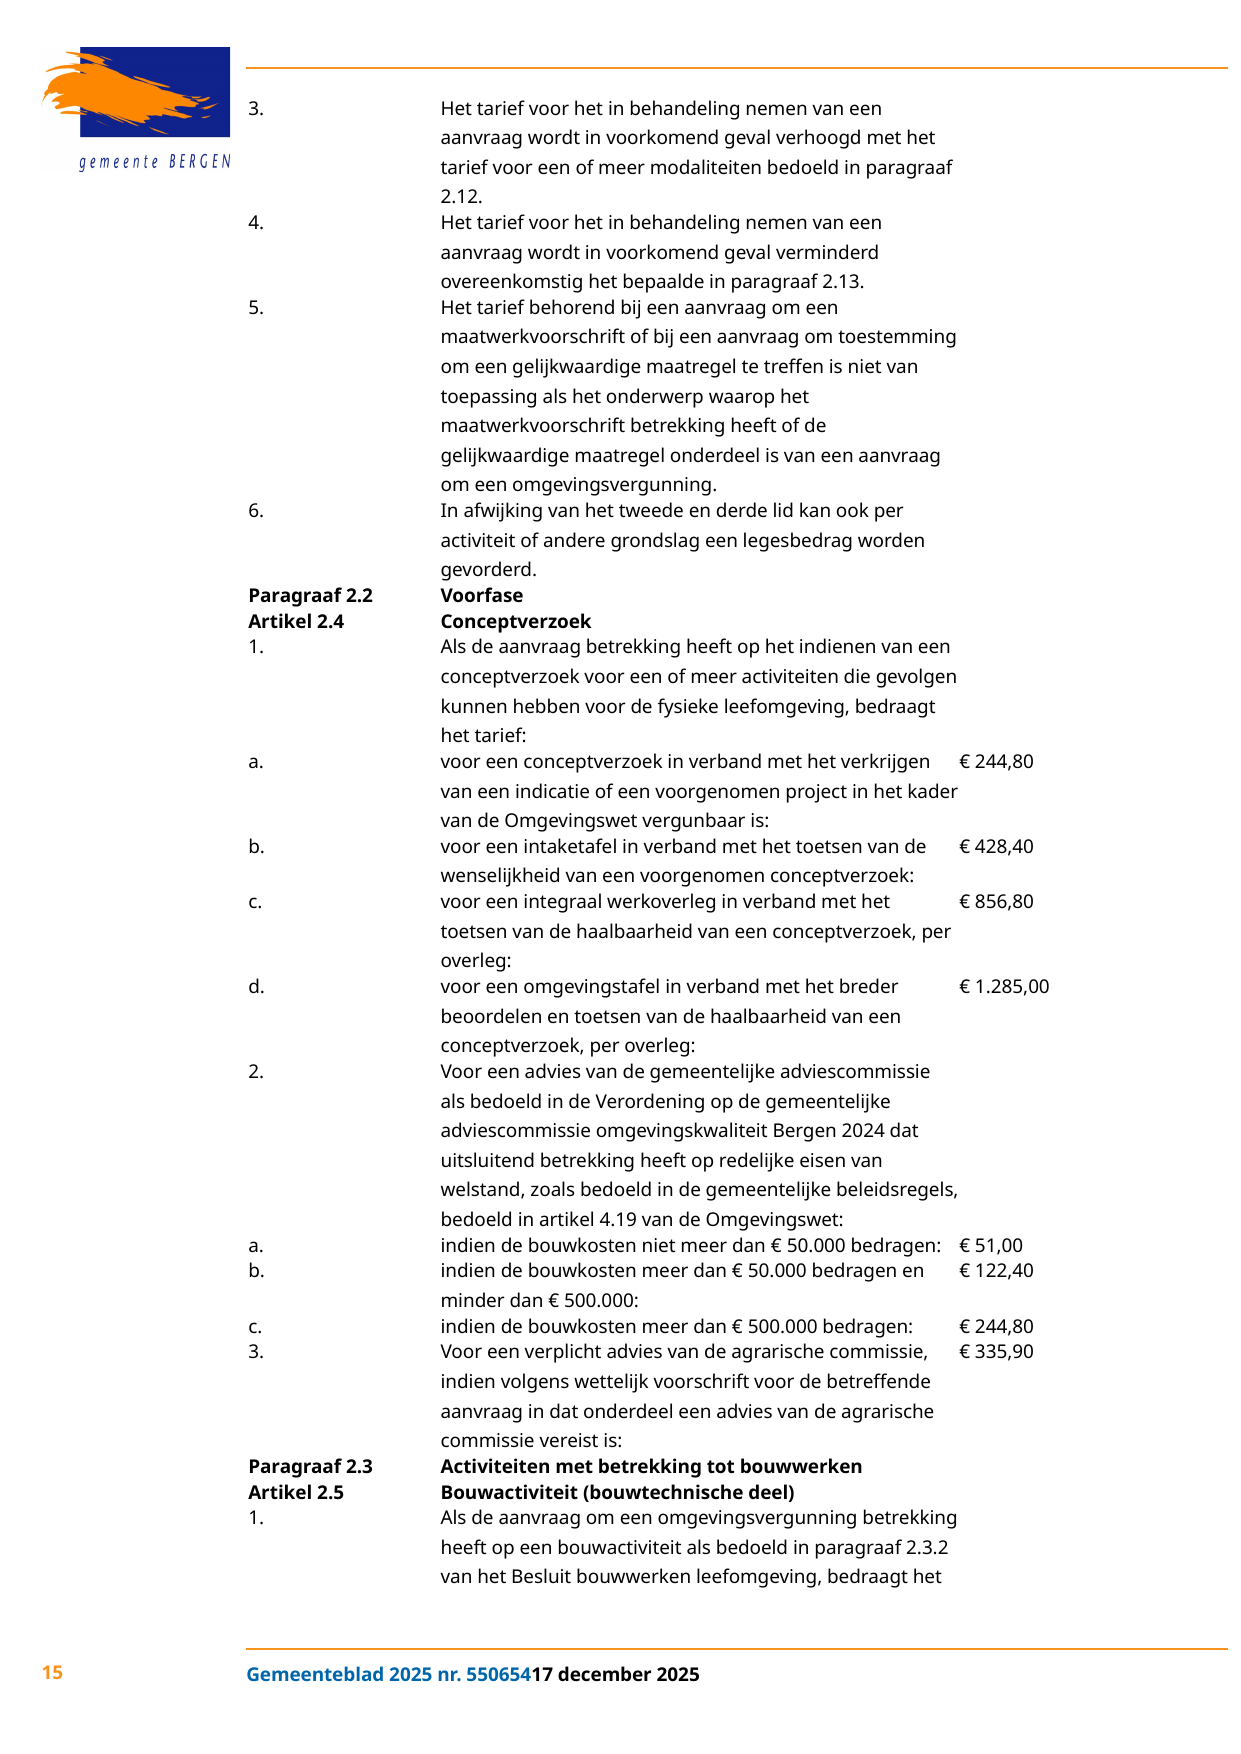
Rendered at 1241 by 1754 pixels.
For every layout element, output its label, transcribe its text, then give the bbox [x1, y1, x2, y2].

table_cell Conceptverzoek [440, 608, 959, 634]
table_cell voor een integraal werkoverleg in verband met het toetsen van de haalbaarheid van een conceptverzoek, per overleg: [440, 889, 959, 973]
table_cell € 335,90 [959, 1339, 1152, 1453]
table_cell c. [248, 1313, 440, 1339]
picture [41, 47, 231, 172]
table_cell 6. [248, 498, 440, 582]
table_cell indien de bouwkosten niet meer dan € 50.000 bedragen: [440, 1232, 959, 1258]
table_cell Voor een advies van de gemeentelijke adviescommissie als bedoeld in de Verordening op de gemeentelijke adviescommissie omgevingskwaliteit Bergen 2024 dat uitsluitend betrekking heeft op redelijke eisen van welstand, zoals bedoeld in de gemeentelijke beleidsregels, bedoeld in artikel 4.19 van de Omgevingswet: [440, 1058, 959, 1232]
table_cell Artikel 2.5 [248, 1479, 440, 1504]
table_cell b. [248, 833, 440, 888]
table_cell Het tarief voor het in behandeling nemen van een aanvraag wordt in voorkomend geval verhoogd met het tarief voor een of meer modaliteiten bedoeld in paragraaf 2.12. [440, 95, 959, 209]
table_cell Het tarief voor het in behandeling nemen van een aanvraag wordt in voorkomend geval verminderd overeenkomstig het bepaalde in paragraaf 2.13. [440, 209, 959, 294]
table_cell € 1.285,00 [959, 973, 1152, 1058]
table_cell indien de bouwkosten meer dan € 500.000 bedragen: [440, 1313, 959, 1339]
table_cell indien de bouwkosten meer dan € 50.000 bedragen en minder dan € 500.000: [440, 1258, 959, 1313]
table_cell [959, 209, 1152, 294]
table_cell c. [248, 889, 440, 973]
table_cell Voorfase [440, 582, 959, 608]
table_cell [959, 582, 1152, 608]
table_cell 1. [248, 634, 440, 748]
table_cell € 244,80 [959, 748, 1152, 833]
table_cell [959, 1505, 1152, 1589]
table_cell 5. [248, 294, 440, 497]
table_cell voor een omgevingstafel in verband met het breder beoordelen en toetsen van de haalbaarheid van een conceptverzoek, per overleg: [440, 973, 959, 1058]
table_cell Activiteiten met betrekking tot bouwwerken [440, 1453, 959, 1479]
table_cell a. [248, 1232, 440, 1258]
table_cell 4. [248, 209, 440, 294]
table_cell € 856,80 [959, 889, 1152, 973]
table_cell € 51,00 [959, 1232, 1152, 1258]
table_cell 2. [248, 1058, 440, 1232]
table_cell [959, 1453, 1152, 1479]
table_cell Als de aanvraag om een omgevingsvergunning betrekking heeft op een bouwactiviteit als bedoeld in paragraaf 2.3.2 van het Besluit bouwwerken leefomgeving, bedraagt het [440, 1505, 959, 1589]
table_cell voor een intaketafel in verband met het toetsen van de wenselijkheid van een voorgenomen conceptverzoek: [440, 833, 959, 888]
table_cell [959, 1479, 1152, 1504]
table_cell [959, 1058, 1152, 1232]
table_cell Het tarief behorend bij een aanvraag om een maatwerkvoorschrift of bij een aanvraag om toestemming om een gelijkwaardige maatregel te treffen is niet van toepassing als het onderwerp waarop het maatwerkvoorschrift betrekking heeft of de gelijkwaardige maatregel onderdeel is van een aanvraag om een omgevingsvergunning. [440, 294, 959, 497]
table_cell 3. [248, 95, 440, 209]
table_cell Als de aanvraag betrekking heeft op het indienen van een conceptverzoek voor een of meer activiteiten die gevolgen kunnen hebben voor de fysieke leefomgeving, bedraagt het tarief: [440, 634, 959, 748]
table_cell [959, 498, 1152, 582]
table_cell In afwijking van het tweede en derde lid kan ook per activiteit of andere grondslag een legesbedrag worden gevorderd. [440, 498, 959, 582]
table_cell b. [248, 1258, 440, 1313]
table_cell Bouwactiviteit (bouwtechnische deel) [440, 1479, 959, 1504]
table_cell Voor een verplicht advies van de agrarische commissie, indien volgens wettelijk voorschrift voor de betreffende aanvraag in dat onderdeel een advies van de agrarische commissie vereist is: [440, 1339, 959, 1453]
table_cell [959, 608, 1152, 634]
table_cell Paragraaf 2.3 [248, 1453, 440, 1479]
table_cell [959, 294, 1152, 497]
table_cell [959, 634, 1152, 748]
table_cell Artikel 2.4 [248, 608, 440, 634]
table_cell d. [248, 973, 440, 1058]
table_cell € 122,40 [959, 1258, 1152, 1313]
table_cell € 428,40 [959, 833, 1152, 888]
table_cell 1. [248, 1505, 440, 1589]
table_cell voor een conceptverzoek in verband met het verkrijgen van een indicatie of een voorgenomen project in het kader van de Omgevingswet vergunbaar is: [440, 748, 959, 833]
table_cell € 244,80 [959, 1313, 1152, 1339]
table_cell Paragraaf 2.2 [248, 582, 440, 608]
table_cell 3. [248, 1339, 440, 1453]
table_cell a. [248, 748, 440, 833]
table_cell [959, 95, 1152, 209]
